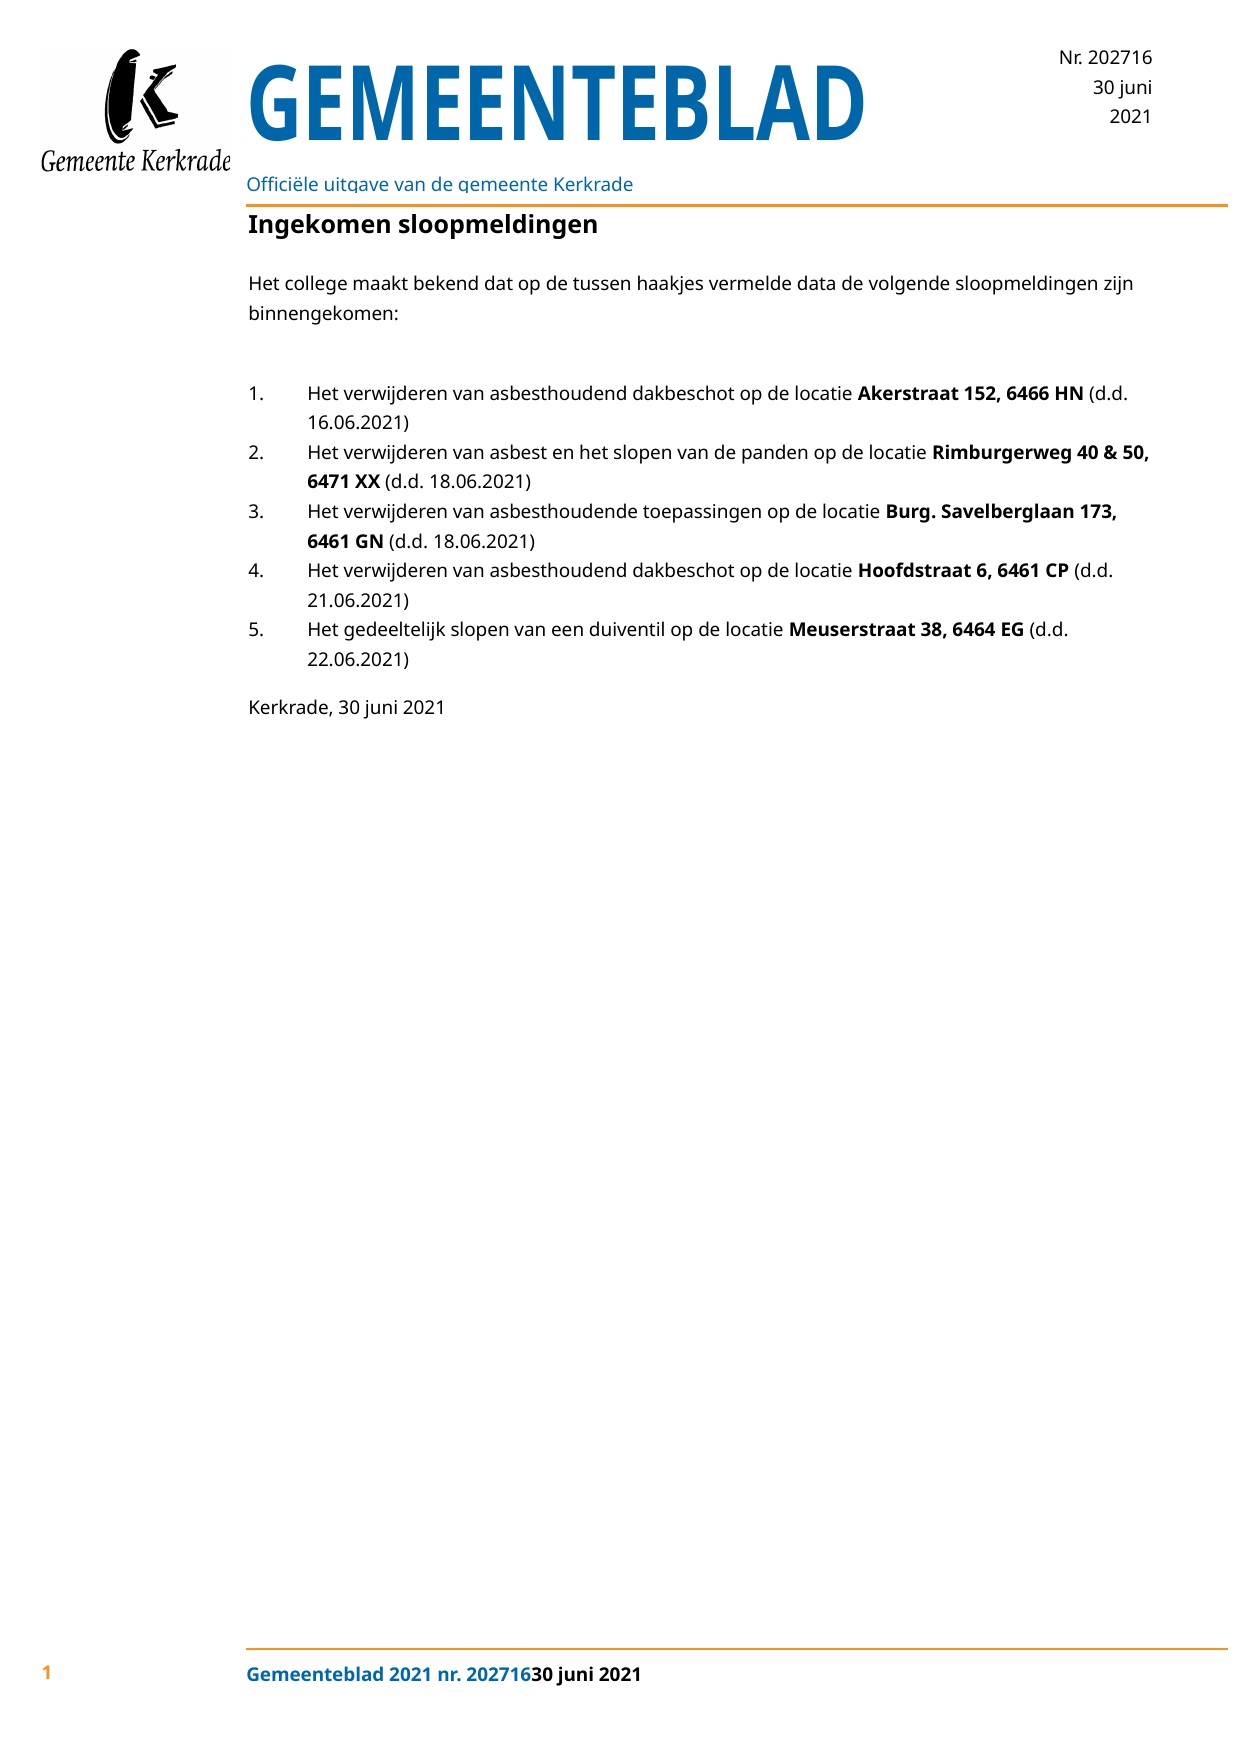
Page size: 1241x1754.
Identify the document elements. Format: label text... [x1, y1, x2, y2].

text Kerkrade, 30 juni 2021 [248, 694, 1152, 720]
text Het college maakt bekend dat op de tussen haakjes vermelde data de volgende sloopmeldingen zijn binnengekomen: [248, 270, 1152, 326]
list Het verwijderen van asbest en het slopen van de panden op de locatie Rimburgerweg 40 & 50, 6471 XX (d.d. 18.06.2021) [248, 439, 1152, 494]
picture [41, 47, 231, 172]
text Ingekomen sloopmeldingen [248, 207, 1152, 241]
list Het verwijderen van asbesthoudende toepassingen op de locatie Burg. Savelberglaan 173, 6461 GN (d.d. 18.06.2021) [248, 498, 1152, 553]
list Het verwijderen van asbesthoudend dakbeschot op de locatie Akerstraat 152, 6466 HN (d.d. 16.06.2021) [248, 380, 1152, 435]
list Het gedeeltelijk slopen van een duiventil op de locatie Meuserstraat 38, 6464 EG (d.d. 22.06.2021) [248, 617, 1152, 672]
list Het verwijderen van asbesthoudend dakbeschot op de locatie Hoofdstraat 6, 6461 CP (d.d. 21.06.2021) [248, 557, 1152, 613]
